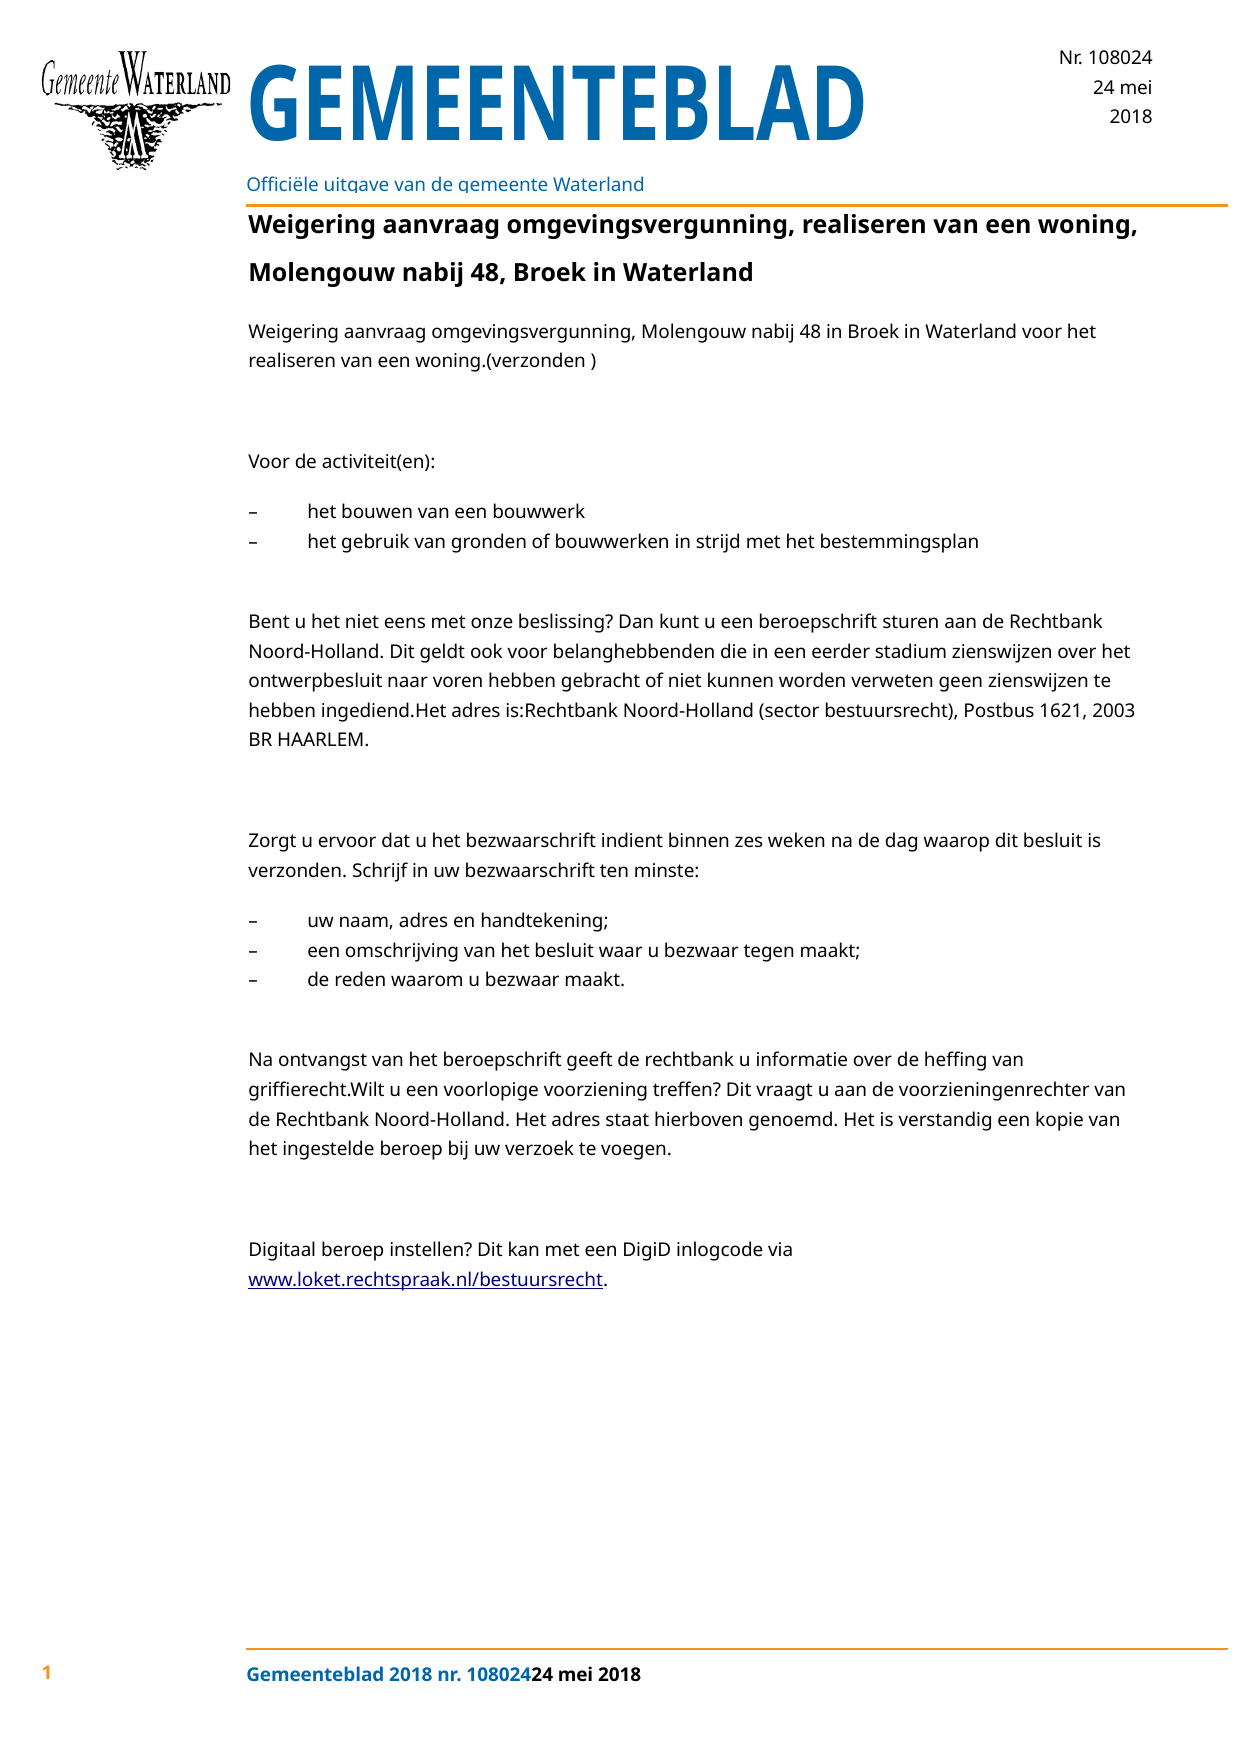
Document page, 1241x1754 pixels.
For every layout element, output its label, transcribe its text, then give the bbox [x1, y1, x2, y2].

text Weigering aanvraag omgevingsvergunning, realiseren van een woning, Molengouw nabij 48, Broek in Waterland [248, 207, 1152, 288]
list het bouwen van een bouwwerk [248, 499, 1152, 524]
text Voor de activiteit(en): [248, 448, 1152, 474]
list de reden waarom u bezwaar maakt. [248, 967, 1152, 992]
list een omschrijving van het besluit waar u bezwaar tegen maakt; [248, 937, 1152, 963]
text Digitaal beroep instellen? Dit kan met een DigiD inlogcode via www.loket.rechtspraak.nl/bestuursrecht. [248, 1236, 1152, 1292]
text Bent u het niet eens met onze beslissing? Dan kunt u een beroepschrift sturen aan de Rechtbank Noord-Holland. Dit geldt ook voor belanghebbenden die in een eerder stadium zienswijzen over het ontwerpbesluit naar voren hebben gebracht of niet kunnen worden verweten geen zienswijzen te hebben ingediend.Het adres is:Rechtbank Noord-Holland (sector bestuursrecht), Postbus 1621, 2003 BR HAARLEM. [248, 608, 1152, 752]
text Weigering aanvraag omgevingsvergunning, Molengouw nabij 48 in Broek in Waterland voor het realiseren van een woning.(verzonden ) [248, 318, 1152, 373]
list uw naam, adres en handtekening; [248, 907, 1152, 933]
text Na ontvangst van het beroepschrift geeft de rechtbank u informatie over de heffing van griffierecht.Wilt u een voorlopige voorziening treffen? Dit vraagt u aan de voorzieningenrechter van de Rechtbank Noord-Holland. Het adres staat hierboven genoemd. Het is verstandig een kopie van het ingestelde beroep bij uw verzoek te voegen. [248, 1047, 1152, 1161]
list het gebruik van gronden of bouwwerken in strijd met het bestemmingsplan [248, 528, 1152, 554]
text Zorgt u ervoor dat u het bezwaarschrift indient binnen zes weken na de dag waarop dit besluit is verzonden. Schrijf in uw bezwaarschrift ten minste: [248, 827, 1152, 883]
picture [41, 47, 231, 172]
